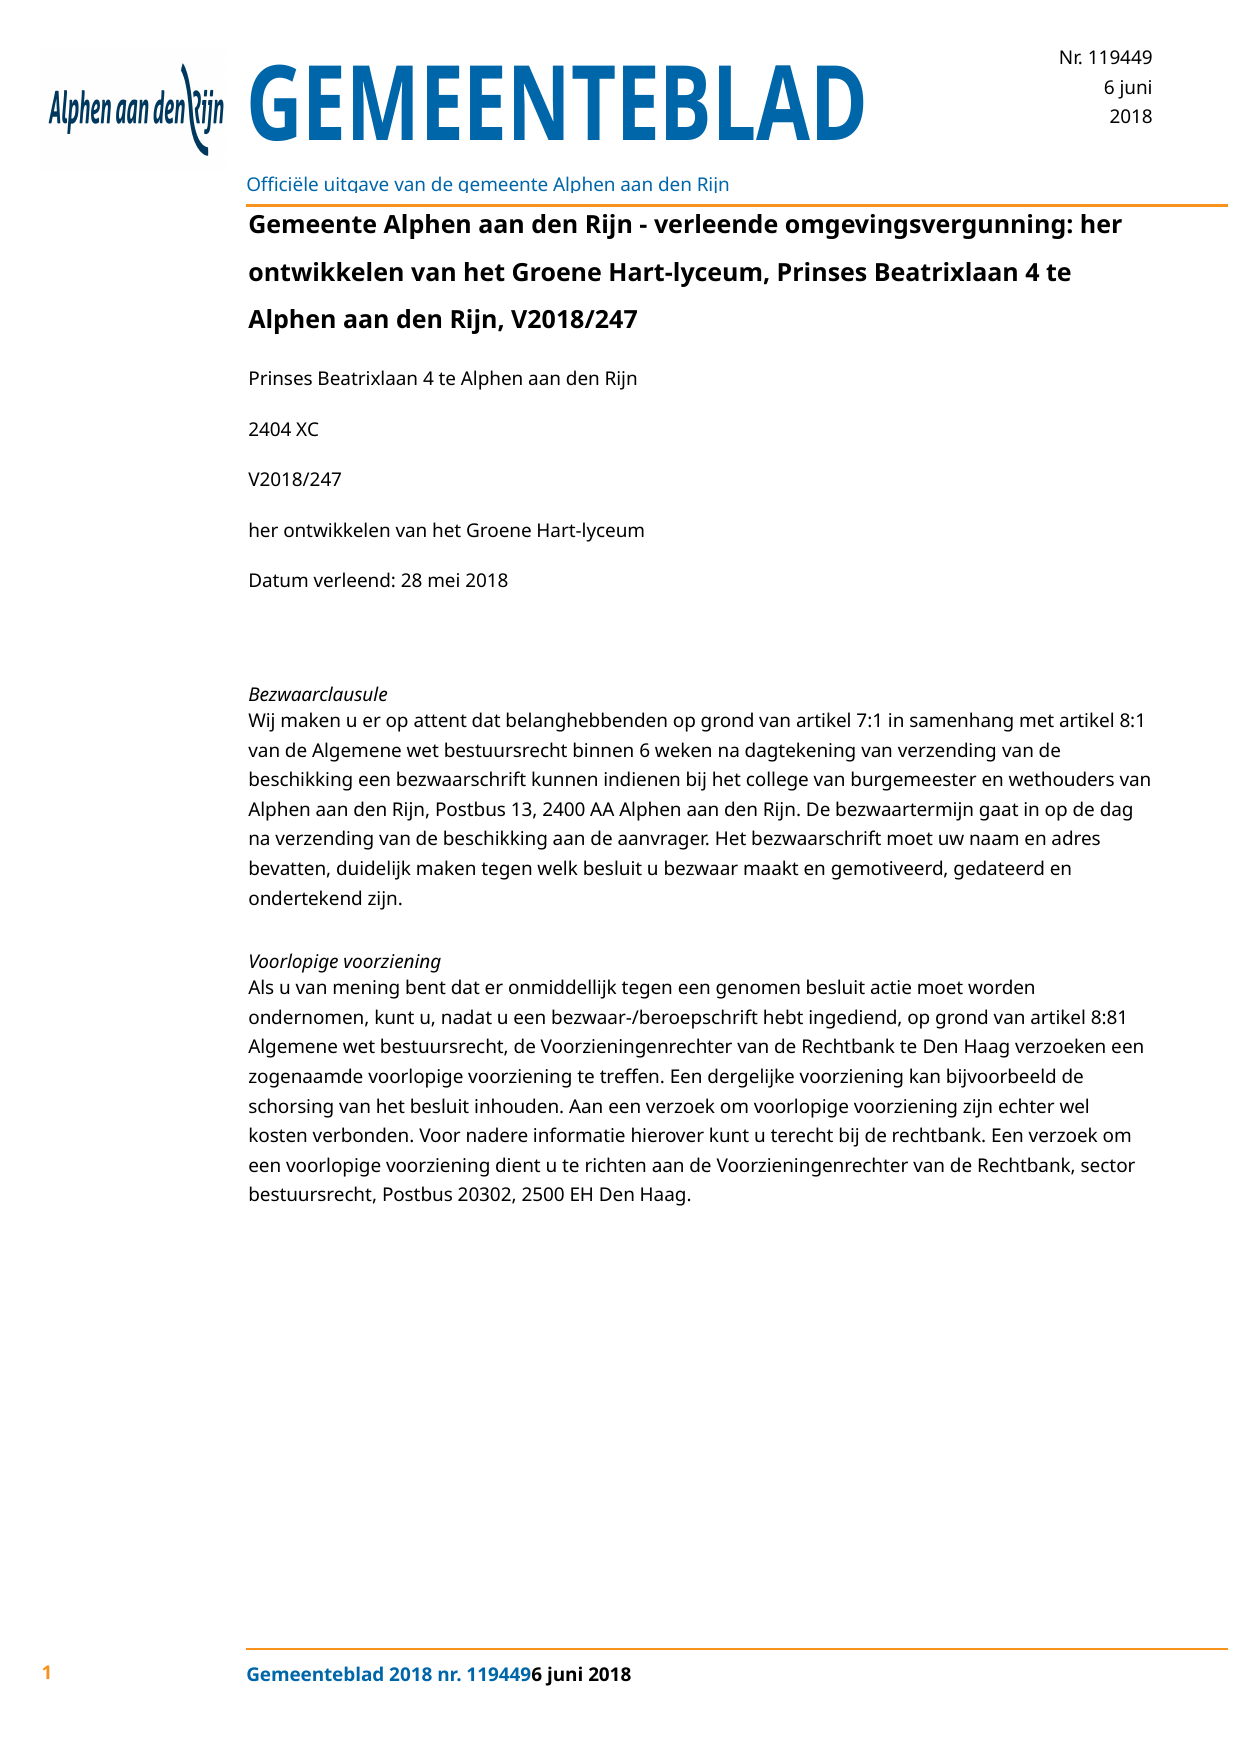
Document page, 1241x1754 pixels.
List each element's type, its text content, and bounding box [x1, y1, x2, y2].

text V2018/247 [248, 466, 1152, 492]
picture [41, 47, 231, 172]
text Wij maken u er op attent dat belanghebbenden op grond van artikel 7:1 in samenhang met artikel 8:1 van de Algemene wet bestuursrecht binnen 6 weken na dagtekening van verzending van de beschikking een bezwaarschrift kunnen indienen bij het college van burgemeester en wethouders van Alphen aan den Rijn, Postbus 13, 2400 AA Alphen aan den Rijn. De bezwaartermijn gaat in op de dag na verzending van de beschikking aan de aanvrager. Het bezwaarschrift moet uw naam en adres bevatten, duidelijk maken tegen welk besluit u bezwaar maakt en gemotiveerd, gedateerd en ondertekend zijn. [248, 707, 1152, 911]
text Datum verleend: 28 mei 2018 [248, 567, 1152, 593]
text Voorlopige voorziening [248, 949, 1152, 974]
text Als u van mening bent dat er onmiddellijk tegen een genomen besluit actie moet worden ondernomen, kunt u, nadat u een bezwaar-/beroepschrift hebt ingediend, op grond van artikel 8:81 Algemene wet bestuursrecht, de Voorzieningenrechter van de Rechtbank te Den Haag verzoeken een zogenaamde voorlopige voorziening te treffen. Een dergelijke voorziening kan bijvoorbeeld de schorsing van het besluit inhouden. Aan een verzoek om voorlopige voorziening zijn echter wel kosten verbonden. Voor nadere informatie hierover kunt u terecht bij de rechtbank. Een verzoek om een voorlopige voorziening dient u te richten aan de Voorzieningenrechter van de Rechtbank, sector bestuursrecht, Postbus 20302, 2500 EH Den Haag. [248, 974, 1152, 1207]
text Gemeente Alphen aan den Rijn - verleende omgevingsvergunning: her ontwikkelen van het Groene Hart-lyceum, Prinses Beatrixlaan 4 te Alphen aan den Rijn, V2018/247 [248, 207, 1152, 336]
text Prinses Beatrixlaan 4 te Alphen aan den Rijn [248, 366, 1152, 391]
text 2404 XC [248, 416, 1152, 442]
text her ontwikkelen van het Groene Hart-lyceum [248, 517, 1152, 542]
text Bezwaarclausule [248, 682, 1152, 707]
